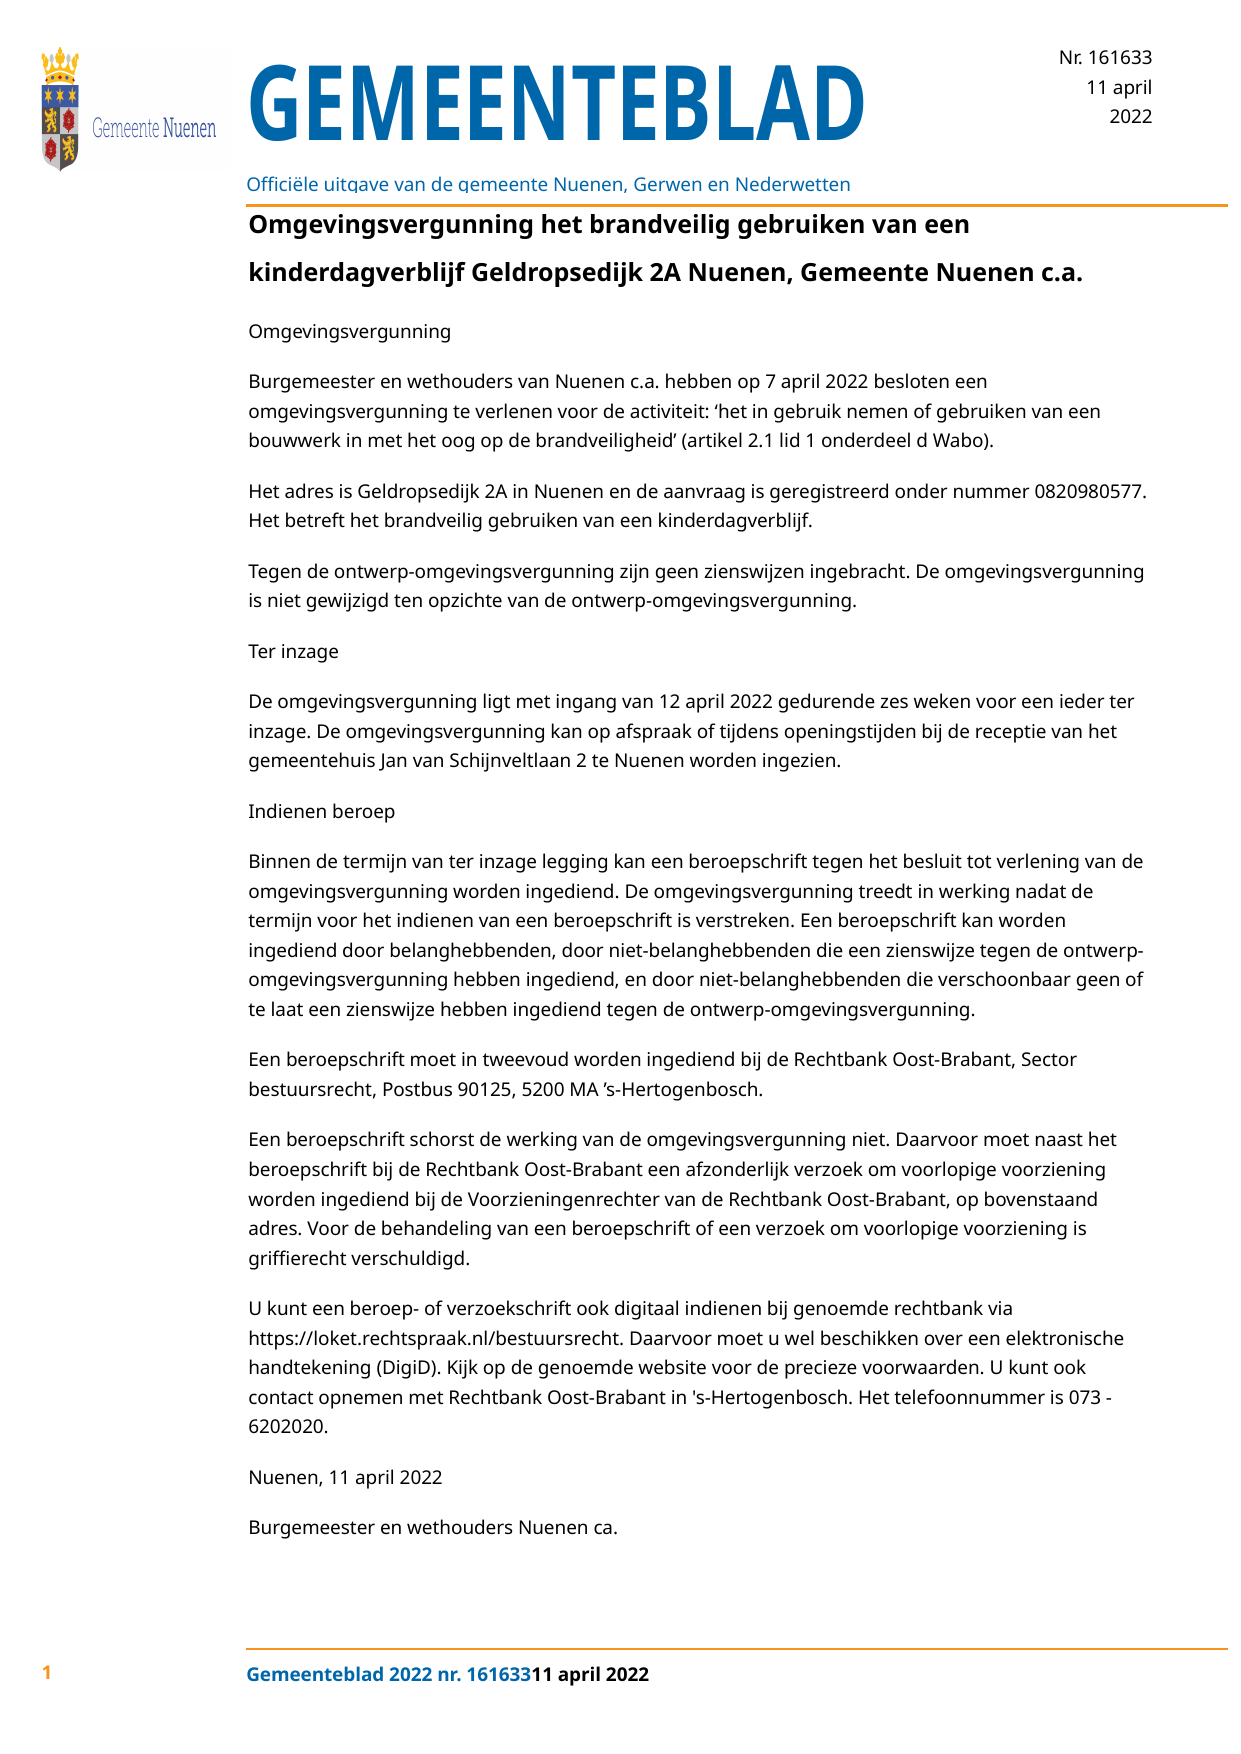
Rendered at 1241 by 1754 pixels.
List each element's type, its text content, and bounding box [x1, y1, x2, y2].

picture [41, 47, 231, 172]
text Indienen beroep [248, 798, 1152, 824]
text Een beroepschrift schorst de werking van de omgevingsvergunning niet. Daarvoor moet naast het beroepschrift bij de Rechtbank Oost-Brabant een afzonderlijk verzoek om voorlopige voorziening worden ingediend bij de Voorzieningenrechter van de Rechtbank Oost-Brabant, op bovenstaand adres. Voor de behandeling van een beroepschrift of een verzoek om voorlopige voorziening is griffierecht verschuldigd. [248, 1127, 1152, 1271]
text U kunt een beroep- of verzoekschrift ook digitaal indienen bij genoemde rechtbank via https://loket.rechtspraak.nl/bestuursrecht. Daarvoor moet u wel beschikken over een elektronische handtekening (DigiD). Kijk op de genoemde website voor de precieze voorwaarden. U kunt ook contact opnemen met Rechtbank Oost-Brabant in 's-Hertogenbosch. Het telefoonnummer is 073 - 6202020. [248, 1295, 1152, 1439]
text Omgevingsvergunning het brandveilig gebruiken van een kinderdagverblijf Geldropsedijk 2A Nuenen, Gemeente Nuenen c.a. [248, 207, 1152, 288]
text Het adres is Geldropsedijk 2A in Nuenen en de aanvraag is geregistreerd onder nummer 0820980577. Het betreft het brandveilig gebruiken van een kinderdagverblijf. [248, 478, 1152, 533]
text Burgemeester en wethouders van Nuenen c.a. hebben op 7 april 2022 besloten een omgevingsvergunning te verlenen voor de activiteit: ‘het in gebruik nemen of gebruiken van een bouwwerk in met het oog op de brandveiligheid’ (artikel 2.1 lid 1 onderdeel d Wabo). [248, 368, 1152, 453]
text Een beroepschrift moet in tweevoud worden ingediend bij de Rechtbank Oost-Brabant, Sector bestuursrecht, Postbus 90125, 5200 MA ’s-Hertogenbosch. [248, 1047, 1152, 1102]
text Omgevingsvergunning [248, 318, 1152, 344]
text Binnen de termijn van ter inzage legging kan een beroepschrift tegen het besluit tot verlening van de omgevingsvergunning worden ingediend. De omgevingsvergunning treedt in werking nadat de termijn voor het indienen van een beroepschrift is verstreken. Een beroepschrift kan worden ingediend door belanghebbenden, door niet-belanghebbenden die een zienswijze tegen de ontwerp-omgevingsvergunning hebben ingediend, en door niet-belanghebbenden die verschoonbaar geen of te laat een zienswijze hebben ingediend tegen de ontwerp-omgevingsvergunning. [248, 848, 1152, 1022]
text De omgevingsvergunning ligt met ingang van 12 april 2022 gedurende zes weken voor een ieder ter inzage. De omgevingsvergunning kan op afspraak of tijdens openingstijden bij de receptie van het gemeentehuis Jan van Schijnveltlaan 2 te Nuenen worden ingezien. [248, 688, 1152, 773]
text Ter inzage [248, 638, 1152, 664]
text Nuenen, 11 april 2022 [248, 1464, 1152, 1490]
text Tegen de ontwerp-omgevingsvergunning zijn geen zienswijzen ingebracht. De omgevingsvergunning is niet gewijzigd ten opzichte van de ontwerp-omgevingsvergunning. [248, 558, 1152, 613]
text Burgemeester en wethouders Nuenen ca. [248, 1514, 1152, 1540]
